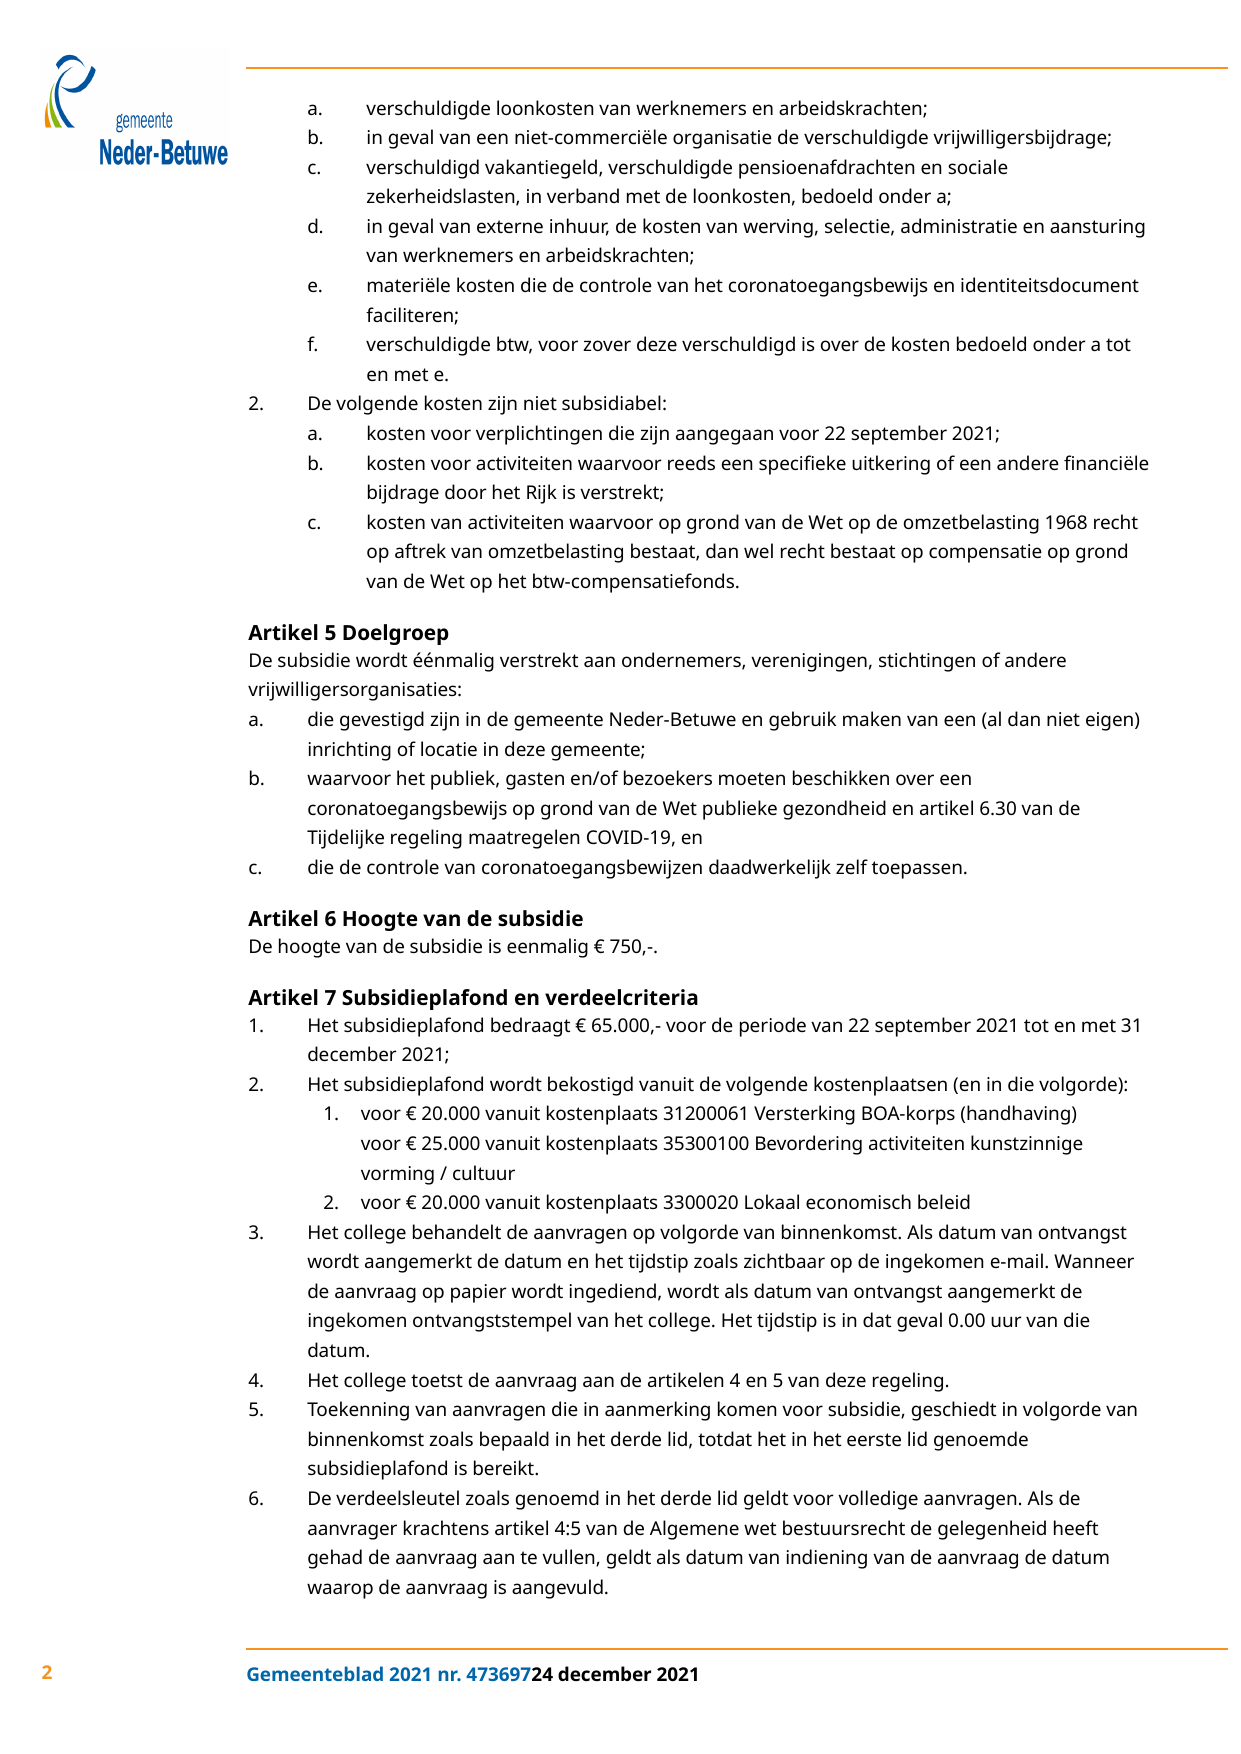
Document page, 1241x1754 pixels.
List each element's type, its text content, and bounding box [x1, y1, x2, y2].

picture [41, 47, 231, 172]
list voor € 25.000 vanuit kostenplaats 35300100 Bevordering activiteiten kunstzinnige vorming / cultuur [323, 1130, 1152, 1185]
list kosten van activiteiten waarvoor op grond van de Wet op de omzetbelasting 1968 recht op aftrek van omzetbelasting bestaat, dan wel recht bestaat op compensatie op grond van de Wet op het btw-compensatiefonds. [307, 509, 1152, 594]
list Het subsidieplafond bedraagt € 65.000,- voor de periode van 22 september 2021 tot en met 31 december 2021; [248, 1012, 1152, 1067]
list voor € 20.000 vanuit kostenplaats 3300020 Lokaal economisch beleid [323, 1189, 1152, 1215]
list verschuldigde btw, voor zover deze verschuldigd is over de kosten bedoeld onder a tot en met e. [307, 331, 1152, 387]
list kosten voor verplichtingen die zijn aangegaan voor 22 september 2021; [307, 420, 1152, 446]
list in geval van een niet-commerciële organisatie de verschuldigde vrijwilligersbijdrage; [307, 124, 1152, 150]
list De volgende kosten zijn niet subsidiabel: [248, 391, 1152, 416]
text De subsidie wordt éénmalig verstrekt aan ondernemers, verenigingen, stichtingen of andere vrijwilligersorganisaties: [248, 647, 1152, 702]
list De verdeelsleutel zoals genoemd in het derde lid geldt voor volledige aanvragen. Als de aanvrager krachtens artikel 4:5 van de Algemene wet bestuursrecht de gelegenheid heeft gehad de aanvraag aan te vullen, geldt als datum van indiening van de aanvraag de datum waarop de aanvraag is aangevuld. [248, 1485, 1152, 1599]
list Het subsidieplafond wordt bekostigd vanuit de volgende kostenplaatsen (en in die volgorde): [248, 1071, 1152, 1097]
text Artikel 7 Subsidieplafond en verdeelcriteria [248, 983, 1152, 1012]
text De hoogte van de subsidie is eenmalig € 750,-. [248, 933, 1152, 959]
list Toekenning van aanvragen die in aanmerking komen voor subsidie, geschiedt in volgorde van binnenkomst zoals bepaald in het derde lid, totdat het in het eerste lid genoemde subsidieplafond is bereikt. [248, 1396, 1152, 1481]
list voor € 20.000 vanuit kostenplaats 31200061 Versterking BOA-korps (handhaving) [323, 1101, 1152, 1126]
text Artikel 5 Doelgroep [248, 618, 1152, 647]
list die de controle van coronatoegangsbewijzen daadwerkelijk zelf toepassen. [248, 854, 1152, 880]
list materiële kosten die de controle van het coronatoegangsbewijs en identiteitsdocument faciliteren; [307, 272, 1152, 328]
list waarvoor het publiek, gasten en/of bezoekers moeten beschikken over een coronatoegangsbewijs op grond van de Wet publieke gezondheid en artikel 6.30 van de Tijdelijke regeling maatregelen COVID-19, en [248, 765, 1152, 850]
list verschuldigd vakantiegeld, verschuldigde pensioenafdrachten en sociale zekerheidslasten, in verband met de loonkosten, bedoeld onder a; [307, 154, 1152, 209]
list Het college behandelt de aanvragen op volgorde van binnenkomst. Als datum van ontvangst wordt aangemerkt de datum en het tijdstip zoals zichtbaar op de ingekomen e-mail. Wanneer de aanvraag op papier wordt ingediend, wordt als datum van ontvangst aangemerkt de ingekomen ontvangststempel van het college. Het tijdstip is in dat geval 0.00 uur van die datum. [248, 1219, 1152, 1363]
text Artikel 6 Hoogte van de subsidie [248, 904, 1152, 933]
list die gevestigd zijn in de gemeente Neder-Betuwe en gebruik maken van een (al dan niet eigen) inrichting of locatie in deze gemeente; [248, 706, 1152, 761]
list kosten voor activiteiten waarvoor reeds een specifieke uitkering of een andere financiële bijdrage door het Rijk is verstrekt; [307, 450, 1152, 505]
list in geval van externe inhuur, de kosten van werving, selectie, administratie en aansturing van werknemers en arbeidskrachten; [307, 213, 1152, 268]
list Het college toetst de aanvraag aan de artikelen 4 en 5 van deze regeling. [248, 1367, 1152, 1392]
list verschuldigde loonkosten van werknemers en arbeidskrachten; [307, 95, 1152, 121]
